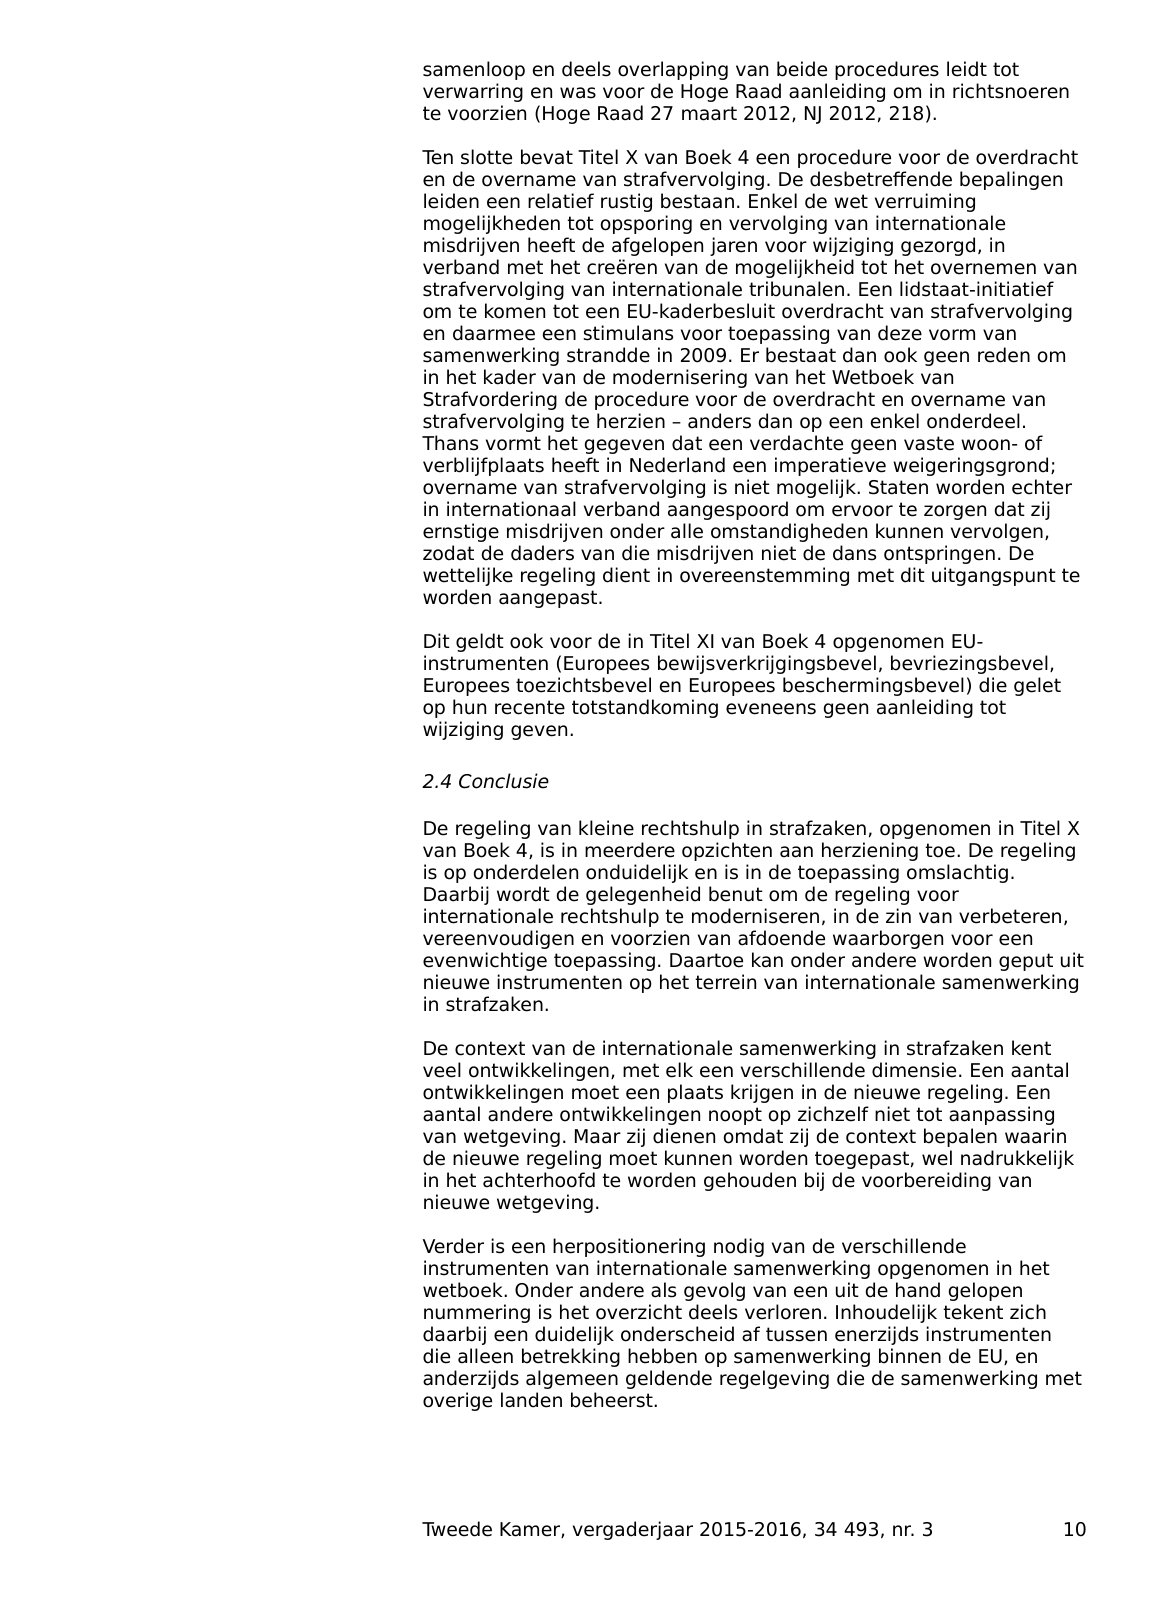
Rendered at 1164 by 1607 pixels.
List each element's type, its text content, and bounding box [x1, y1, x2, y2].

text Dit geldt ook voor de in Titel XI van Boek 4 opgenomen EU-instrumenten (Europees bewijsverkrijgingsbevel, bevriezingsbevel, Europees toezichtsbevel en Europees beschermingsbevel) die gelet op hun recente totstandkoming eveneens geen aanleiding tot wijziging geven. [422, 631, 1087, 741]
text De context van de internationale samenwerking in strafzaken kent veel ontwikkelingen, met elk een verschillende dimensie. Een aantal ontwikkelingen moet een plaats krijgen in de nieuwe regeling. Een aantal andere ontwikkelingen noopt op zichzelf niet tot aanpassing van wetgeving. Maar zij dienen omdat zij de context bepalen waarin de nieuwe regeling moet kunnen worden toegepast, wel nadrukkelijk in het achterhoofd te worden gehouden bij de voorbereiding van nieuwe wetgeving. [422, 1038, 1087, 1214]
text De regeling van kleine rechtshulp in strafzaken, opgenomen in Titel X van Boek 4, is in meerdere opzichten aan herziening toe. De regeling is op onderdelen onduidelijk en is in de toepassing omslachtig. Daarbij wordt de gelegenheid benut om de regeling voor internationale rechtshulp te moderniseren, in de zin van verbeteren, vereenvoudigen en voorzien van afdoende waarborgen voor een evenwichtige toepassing. Daartoe kan onder andere worden geput uit nieuwe instrumenten op het terrein van internationale samenwerking in strafzaken. [422, 818, 1087, 1016]
text Ten slotte bevat Titel X van Boek 4 een procedure voor de overdracht en de overname van strafvervolging. De desbetreffende bepalingen leiden een relatief rustig bestaan. Enkel de wet verruiming mogelijkheden tot opsporing en vervolging van internationale misdrijven heeft de afgelopen jaren voor wijziging gezorgd, in verband met het creëren van de mogelijkheid tot het overnemen van strafvervolging van internationale tribunalen. Een lidstaat-initiatief om te komen tot een EU-kaderbesluit overdracht van strafvervolging en daarmee een stimulans voor toepassing van deze vorm van samenwerking strandde in 2009. Er bestaat dan ook geen reden om in het kader van de modernisering van het Wetboek van Strafvordering de procedure voor de overdracht en overname van strafvervolging te herzien – anders dan op een enkel onderdeel. Thans vormt het gegeven dat een verdachte geen vaste woon- of verblijfplaats heeft in Nederland een imperatieve weigeringsgrond; overname van strafvervolging is niet mogelijk. Staten worden echter in internationaal verband aangespoord om ervoor te zorgen dat zij ernstige misdrijven onder alle omstandigheden kunnen vervolgen, zodat de daders van die misdrijven niet de dans ontspringen. De wettelijke regeling dient in overeenstemming met dit uitgangspunt te worden aangepast. [422, 147, 1087, 609]
subtitle 2.4 Conclusie [422, 771, 1087, 793]
text Verder is een herpositionering nodig van de verschillende instrumenten van internationale samenwerking opgenomen in het wetboek. Onder andere als gevolg van een uit de hand gelopen nummering is het overzicht deels verloren. Inhoudelijk tekent zich daarbij een duidelijk onderscheid af tussen enerzijds instrumenten die alleen betrekking hebben op samenwerking binnen de EU, en anderzijds algemeen geldende regelgeving die de samenwerking met overige landen beheerst. [422, 1236, 1087, 1412]
text samenloop en deels overlapping van beide procedures leidt tot verwarring en was voor de Hoge Raad aanleiding om in richtsnoeren te voorzien (Hoge Raad 27 maart 2012, NJ 2012, 218). [422, 59, 1087, 125]
